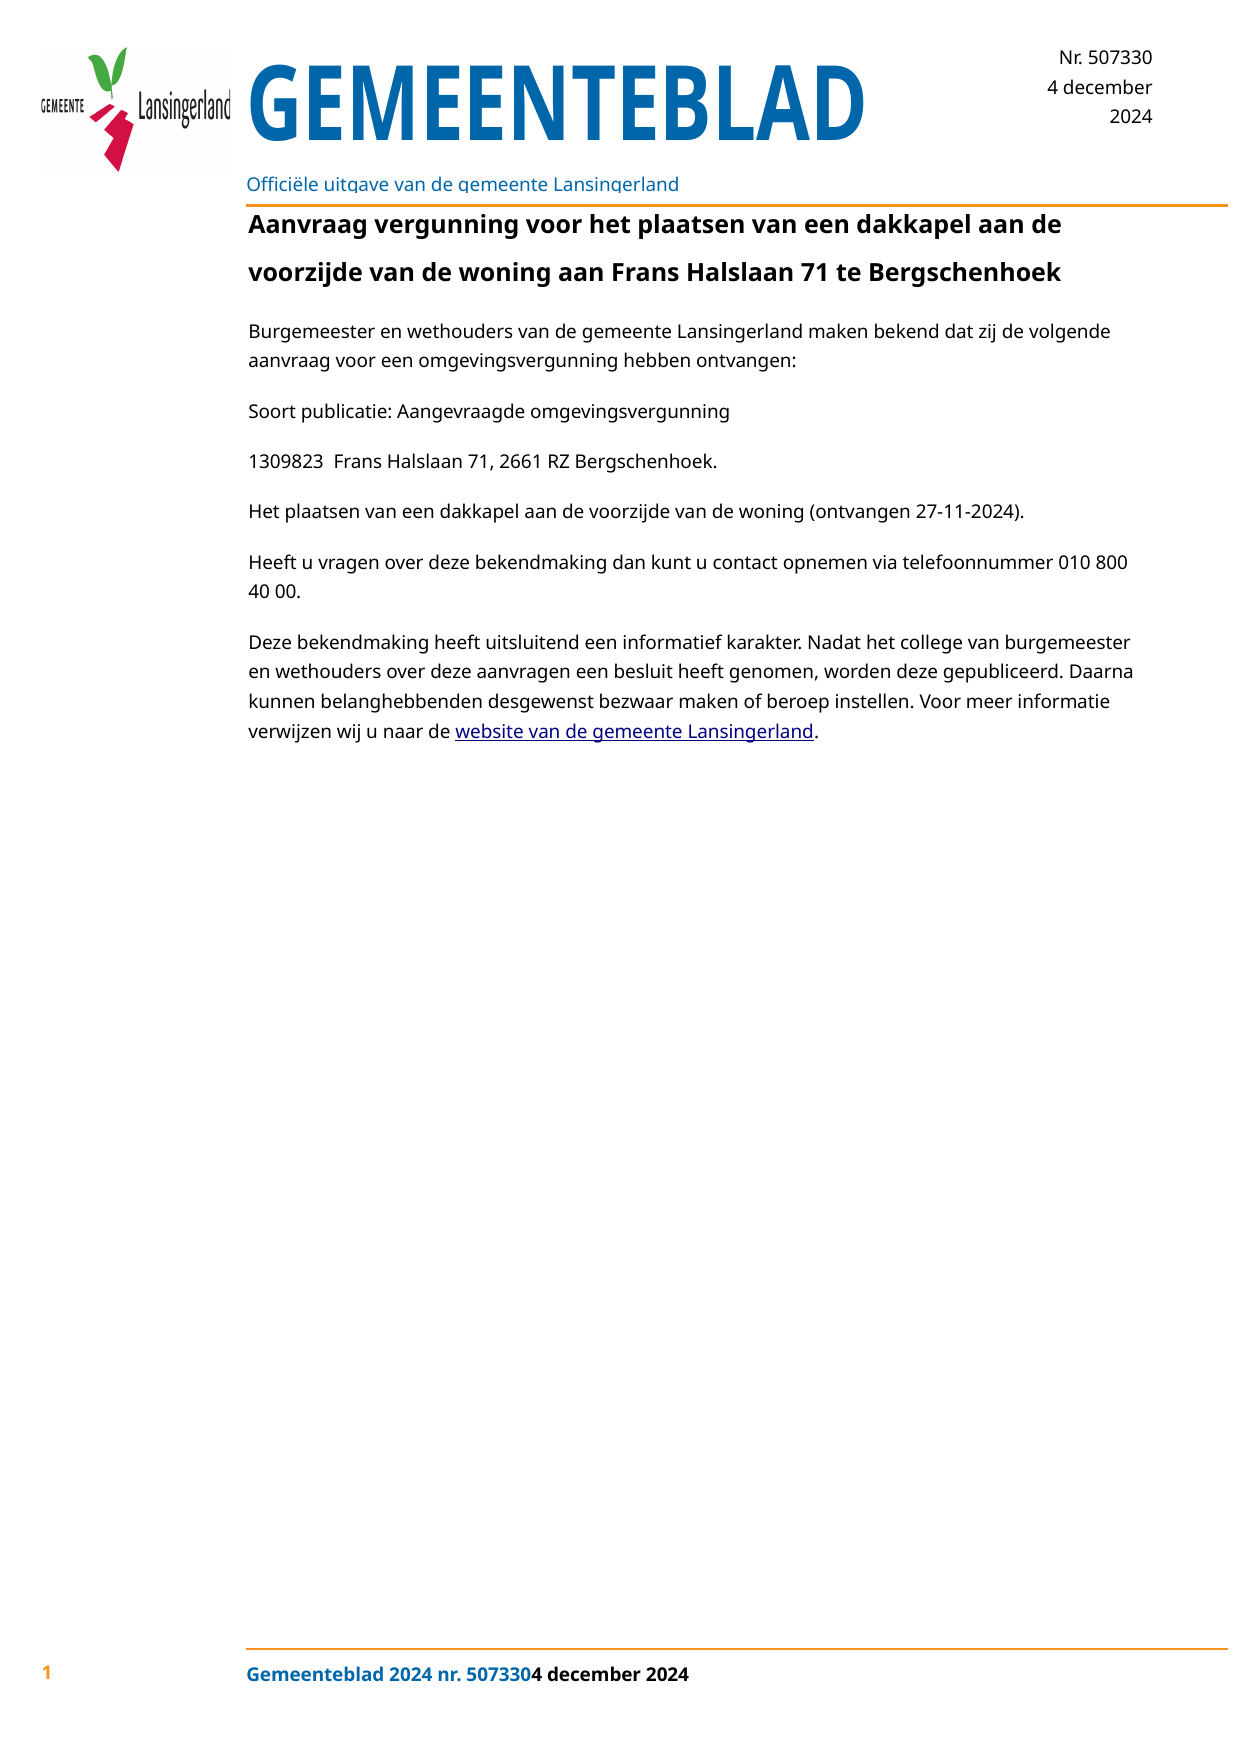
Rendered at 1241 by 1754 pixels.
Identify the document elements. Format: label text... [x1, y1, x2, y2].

text Aanvraag vergunning voor het plaatsen van een dakkapel aan de voorzijde van de woning aan Frans Halslaan 71 te Bergschenhoek [248, 207, 1152, 288]
text Het plaatsen van een dakkapel aan de voorzijde van de woning (ontvangen 27-11-2024). [248, 499, 1152, 524]
text 1309823 Frans Halslaan 71, 2661 RZ Bergschenhoek. [248, 448, 1152, 474]
text Burgemeester en wethouders van de gemeente Lansingerland maken bekend dat zij de volgende aanvraag voor een omgevingsvergunning hebben ontvangen: [248, 318, 1152, 373]
text Heeft u vragen over deze bekendmaking dan kunt u contact opnemen via telefoonnummer 010 800 40 00. [248, 549, 1152, 604]
picture [41, 47, 231, 172]
text Soort publicatie: Aangevraagde omgevingsvergunning [248, 398, 1152, 424]
text Deze bekendmaking heeft uitsluitend een informatief karakter. Nadat het college van burgemeester en wethouders over deze aanvragen een besluit heeft genomen, worden deze gepubliceerd. Daarna kunnen belanghebbenden desgewenst bezwaar maken of beroep instellen. Voor meer informatie verwijzen wij u naar de website van de gemeente Lansingerland. [248, 629, 1152, 744]
